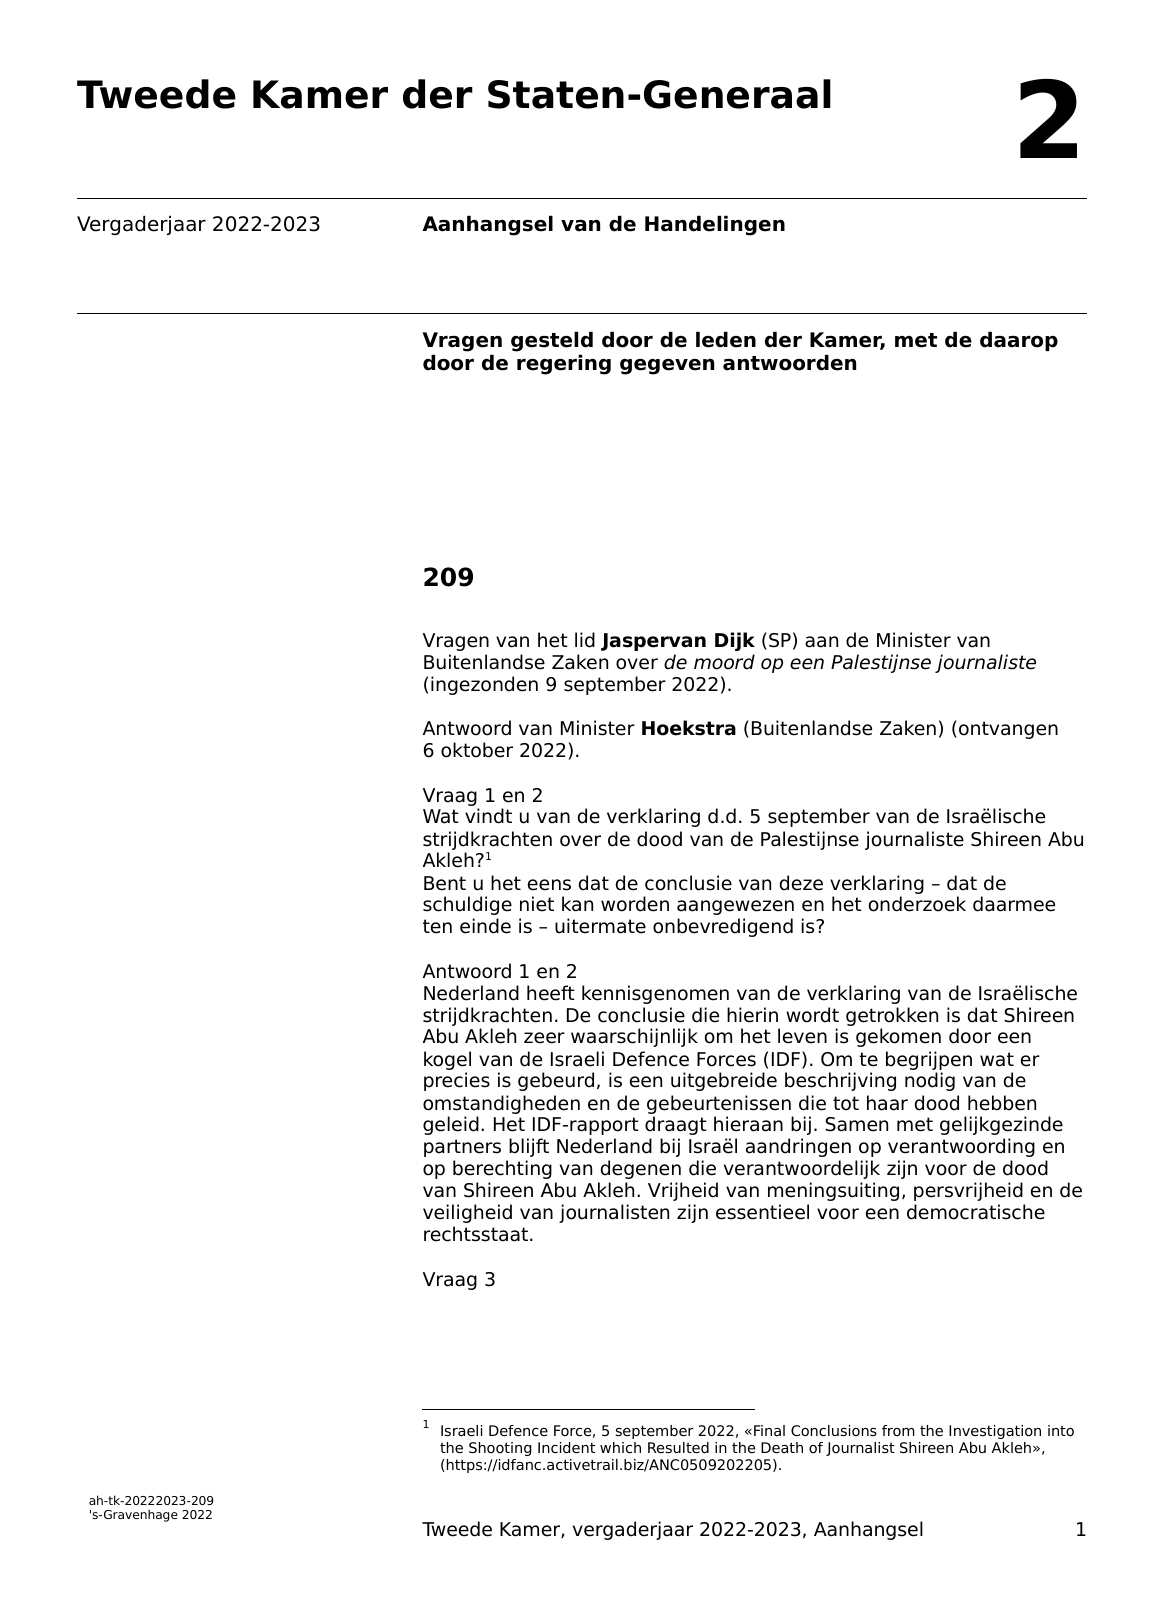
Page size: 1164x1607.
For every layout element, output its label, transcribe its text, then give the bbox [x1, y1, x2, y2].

text Nederland heeft kennisgenomen van de verklaring van de Israëlische strijdkrachten. De conclusie die hierin wordt getrokken is dat Shireen Abu Akleh zeer waarschijnlijk om het leven is gekomen door een kogel van de Israeli Defence Forces (IDF). Om te begrijpen wat er precies is gebeurd, is een uitgebreide beschrijving nodig van de omstandigheden en de gebeurtenissen die tot haar dood hebben geleid. Het IDF-rapport draagt hieraan bij. Samen met gelijkgezinde partners blijft Nederland bij Israël aandringen op verantwoording en op berechting van degenen die verantwoordelijk zijn voor de dood van Shireen Abu Akleh. Vrijheid van meningsuiting, persvrijheid en de veiligheid van journalisten zijn essentieel voor een democratische rechtsstaat. [422, 982, 1087, 1246]
table_header Tweede Kamer der Staten-Generaal [77, 59, 886, 198]
text Vraag 3 [422, 1268, 1087, 1290]
table_cell Vragen gesteld door de leden der Kamer, met de daarop door de regering gegeven antwoorden [422, 314, 1087, 375]
table_cell [77, 314, 422, 375]
table_header 2 [886, 59, 1087, 198]
table_cell Vergaderjaar 2022-2023 [77, 199, 422, 313]
text 's-Gravenhage 2022 [88, 1508, 323, 1522]
text ah-tk-20222023-209 [88, 1494, 323, 1508]
table_cell Aanhangsel van de Handelingen [422, 199, 1087, 313]
text Vraag 1 en 2 [422, 784, 1087, 806]
text Antwoord van Minister Hoekstra (Buitenlandse Zaken) (ontvangen 6 oktober 2022). [422, 718, 1087, 762]
text Wat vindt u van de verklaring d.d. 5 september van de Israëlische strijdkrachten over de dood van de Palestijnse journaliste Shireen Abu Akleh? [422, 806, 1087, 872]
text Vragen van het lid Jaspervan Dijk (SP) aan de Minister van Buitenlandse Zaken over de moord op een Palestijnse journaliste (ingezonden 9 september 2022). [422, 630, 1087, 696]
text Antwoord 1 en 2 [422, 961, 1087, 982]
text 209 [422, 563, 1087, 592]
text Bent u het eens dat de conclusie van deze verklaring – dat de schuldige niet kan worden aangewezen en het onderzoek daarmee ten einde is – uitermate onbevredigend is? [422, 872, 1087, 938]
text Israeli Defence Force, 5 september 2022, «Final Conclusions from the Investigation into the Shooting Incident which Resulted in the Death of Journalist Shireen Abu Akleh», (https://idfanc.activetrail.biz/ANC0509202205). [422, 1418, 1087, 1474]
